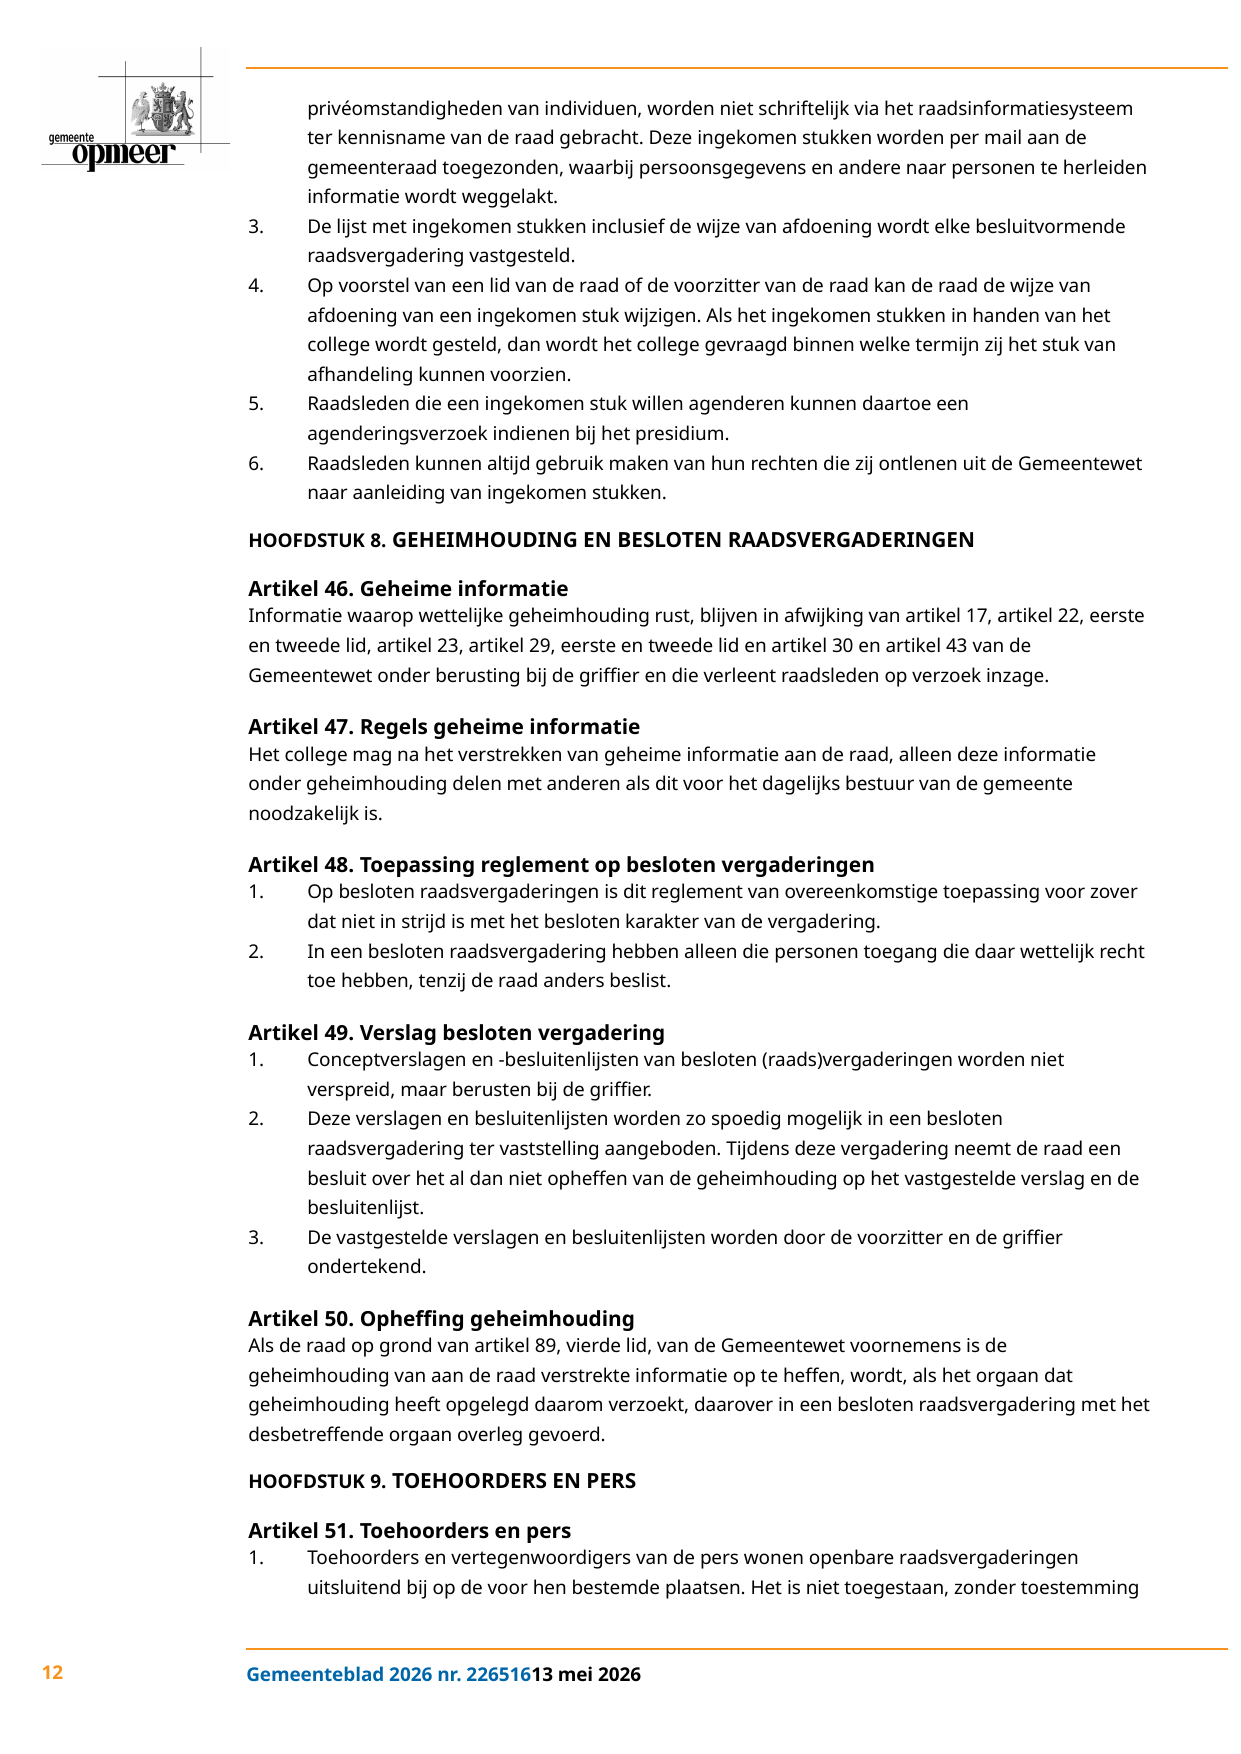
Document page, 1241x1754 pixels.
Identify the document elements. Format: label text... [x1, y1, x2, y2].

picture [41, 47, 231, 172]
list Op voorstel van een lid van de raad of de voorzitter van de raad kan de raad de wijze van afdoening van een ingekomen stuk wijzigen. Als het ingekomen stukken in handen van het college wordt gesteld, dan wordt het college gevraagd binnen welke termijn zij het stuk van afhandeling kunnen voorzien. [248, 272, 1152, 387]
list Op besloten raadsvergaderingen is dit reglement van overeenkomstige toepassing voor zover dat niet in strijd is met het besloten karakter van de vergadering. [248, 879, 1152, 934]
list De vastgestelde verslagen en besluitenlijsten worden door de voorzitter en de griffier ondertekend. [248, 1224, 1152, 1279]
text HOOFDSTUK 9. TOEHOORDERS EN PERS [248, 1467, 1152, 1495]
text Artikel 46. Geheime informatie [248, 574, 1152, 603]
list In een besloten raadsvergadering hebben alleen die personen toegang die daar wettelijk recht toe hebben, tenzij de raad anders beslist. [248, 938, 1152, 993]
text Artikel 47. Regels geheime informatie [248, 712, 1152, 741]
text Het college mag na het verstrekken van geheime informatie aan de raad, alleen deze informatie onder geheimhouding delen met anderen als dit voor het dagelijks bestuur van de gemeente noodzakelijk is. [248, 741, 1152, 826]
list Toehoorders en vertegenwoordigers van de pers wonen openbare raadsvergaderingen uitsluitend bij op de voor hen bestemde plaatsen. Het is niet toegestaan, zonder toestemming [248, 1544, 1152, 1600]
list Raadsleden kunnen altijd gebruik maken van hun rechten die zij ontlenen uit de Gemeentewet naar aanleiding van ingekomen stukken. [248, 450, 1152, 505]
list De lijst met ingekomen stukken inclusief de wijze van afdoening wordt elke besluitvormende raadsvergadering vastgesteld. [248, 213, 1152, 268]
list privéomstandigheden van individuen, worden niet schriftelijk via het raadsinformatiesysteem ter kennisname van de raad gebracht. Deze ingekomen stukken worden per mail aan de gemeenteraad toegezonden, waarbij persoonsgegevens en andere naar personen te herleiden informatie wordt weggelakt. [248, 95, 1152, 209]
text Artikel 49. Verslag besloten vergadering [248, 1018, 1152, 1046]
text HOOFDSTUK 8. GEHEIMHOUDING EN BESLOTEN RAADSVERGADERINGEN [248, 525, 1152, 553]
list Deze verslagen en besluitenlijsten worden zo spoedig mogelijk in een besloten raadsvergadering ter vaststelling aangeboden. Tijdens deze vergadering neemt de raad een besluit over het al dan niet opheffen van de geheimhouding op het vastgestelde verslag en de besluitenlijst. [248, 1106, 1152, 1220]
text Artikel 50. Opheffing geheimhouding [248, 1304, 1152, 1332]
text Als de raad op grond van artikel 89, vierde lid, van de Gemeentewet voornemens is de geheimhouding van aan de raad verstrekte informatie op te heffen, wordt, als het orgaan dat geheimhouding heeft opgelegd daarom verzoekt, daarover in een besloten raadsvergadering met het desbetreffende orgaan overleg gevoerd. [248, 1332, 1152, 1447]
text Artikel 51. Toehoorders en pers [248, 1516, 1152, 1544]
list Conceptverslagen en -besluitenlijsten van besloten (raads)vergaderingen worden niet verspreid, maar berusten bij de griffier. [248, 1046, 1152, 1102]
list Raadsleden die een ingekomen stuk willen agenderen kunnen daartoe een agenderingsverzoek indienen bij het presidium. [248, 391, 1152, 446]
text Informatie waarop wettelijke geheimhouding rust, blijven in afwijking van artikel 17, artikel 22, eerste en tweede lid, artikel 23, artikel 29, eerste en tweede lid en artikel 30 en artikel 43 van de Gemeentewet onder berusting bij de griffier en die verleent raadsleden op verzoek inzage. [248, 603, 1152, 688]
text Artikel 48. Toepassing reglement op besloten vergaderingen [248, 850, 1152, 879]
